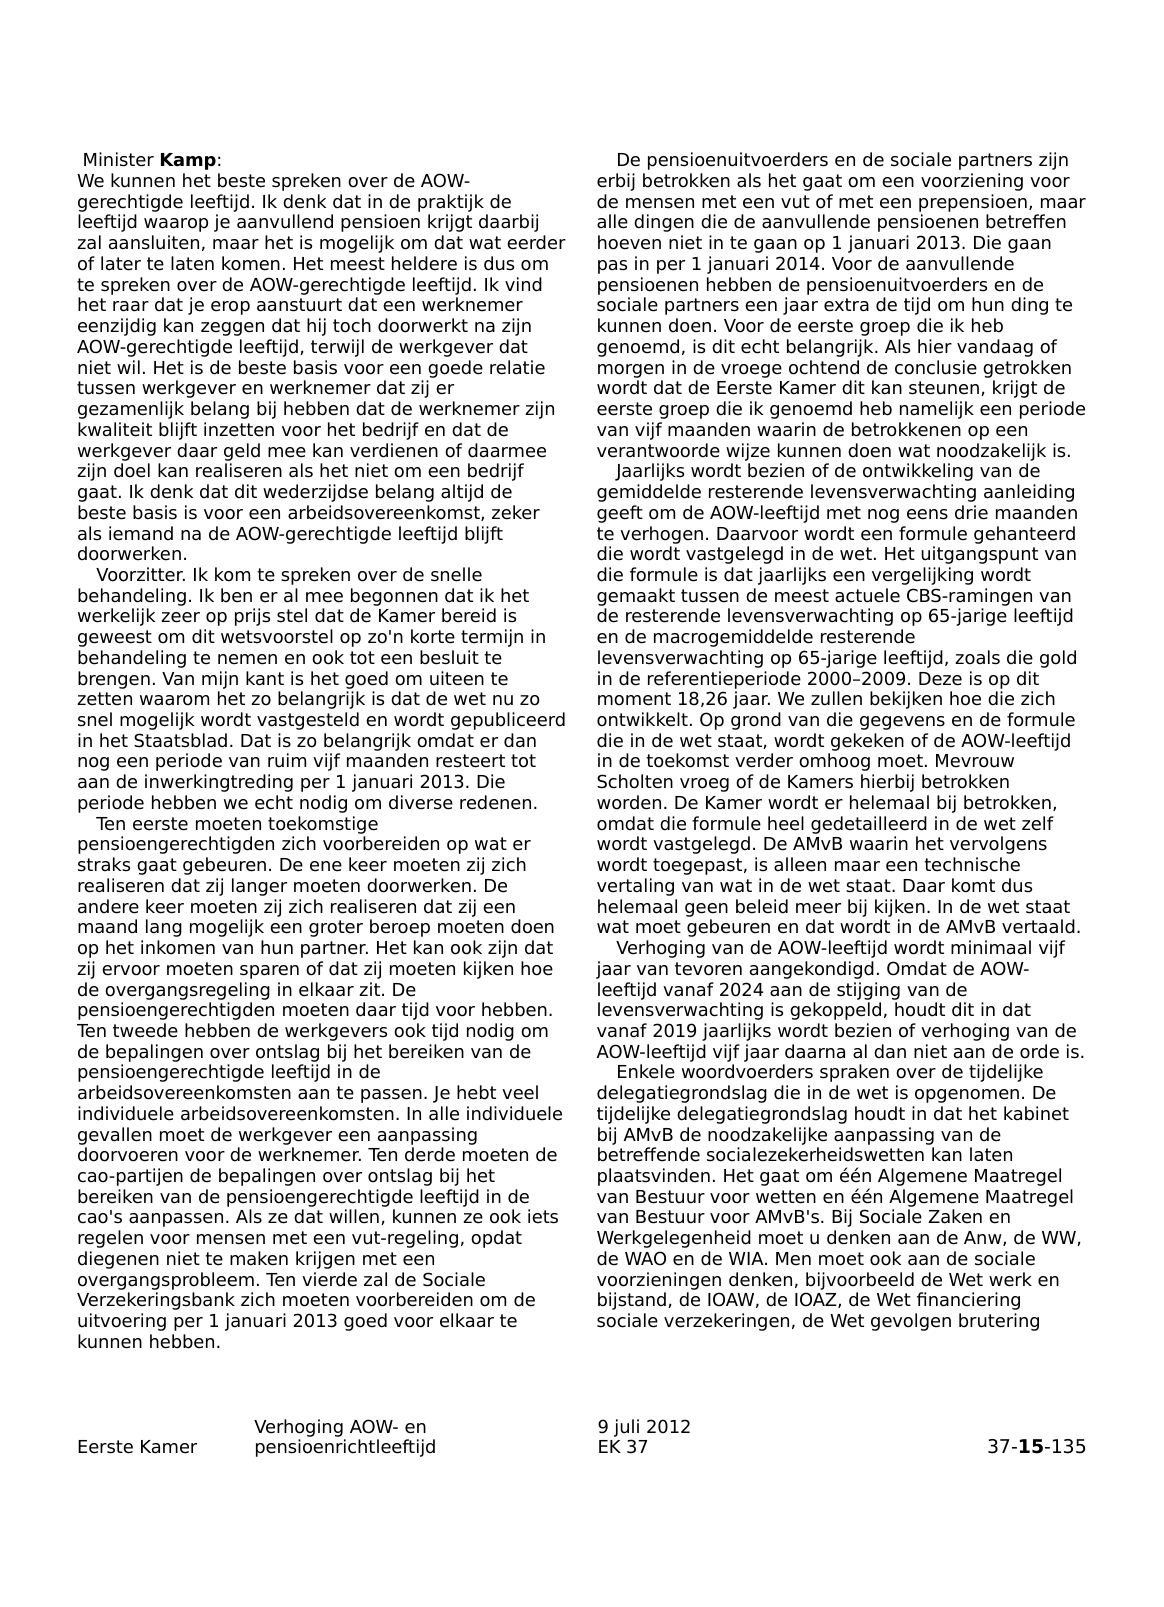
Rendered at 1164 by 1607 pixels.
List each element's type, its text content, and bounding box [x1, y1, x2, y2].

text Voorzitter. Ik kom te spreken over de snelle behandeling. Ik ben er al mee begonnen dat ik het werkelijk zeer op prijs stel dat de Kamer bereid is geweest om dit wetsvoorstel op zo'n korte termijn in behandeling te nemen en ook tot een besluit te brengen. Van mijn kant is het goed om uiteen te zetten waarom het zo belangrijk is dat de wet nu zo snel mogelijk wordt vastgesteld en wordt gepubliceerd in het Staatsblad. Dat is zo belangrijk omdat er dan nog een periode van ruim vijf maanden resteert tot aan de inwerkingtreding per 1 januari 2013. Die periode hebben we echt nodig om diverse redenen. [77, 565, 567, 813]
text We kunnen het beste spreken over de AOW-gerechtigde leeftijd. Ik denk dat in de praktijk de leeftijd waarop je aanvullend pensioen krijgt daarbij zal aansluiten, maar het is mogelijk om dat wat eerder of later te laten komen. Het meest heldere is dus om te spreken over de AOW-gerechtigde leeftijd. Ik vind het raar dat je erop aanstuurt dat een werknemer eenzijdig kan zeggen dat hij toch doorwerkt na zijn AOW-gerechtigde leeftijd, terwijl de werkgever dat niet wil. Het is de beste basis voor een goede relatie tussen werkgever en werknemer dat zij er gezamenlijk belang bij hebben dat de werknemer zijn kwaliteit blijft inzetten voor het bedrijf en dat de werkgever daar geld mee kan verdienen of daarmee zijn doel kan realiseren als het niet om een bedrijf gaat. Ik denk dat dit wederzijdse belang altijd de beste basis is voor een arbeidsovereenkomst, zeker als iemand na de AOW-gerechtigde leeftijd blijft doorwerken. [77, 171, 567, 565]
text Ten eerste moeten toekomstige pensioengerechtigden zich voorbereiden op wat er straks gaat gebeuren. De ene keer moeten zij zich realiseren dat zij langer moeten doorwerken. De andere keer moeten zij zich realiseren dat zij een maand lang mogelijk een groter beroep moeten doen op het inkomen van hun partner. Het kan ook zijn dat zij ervoor moeten sparen of dat zij moeten kijken hoe de overgangsregeling in elkaar zit. De pensioengerechtigden moeten daar tijd voor hebben. Ten tweede hebben de werkgevers ook tijd nodig om de bepalingen over ontslag bij het bereiken van de pensioengerechtigde leeftijd in de arbeidsovereenkomsten aan te passen. Je hebt veel individuele arbeidsovereenkomsten. In alle individuele gevallen moet de werkgever een aanpassing doorvoeren voor de werknemer. Ten derde moeten de cao-partijen de bepalingen over ontslag bij het bereiken van de pensioengerechtigde leeftijd in de cao's aanpassen. Als ze dat willen, kunnen ze ook iets regelen voor mensen met een vut-regeling, opdat diegenen niet te maken krijgen met een overgangsprobleem. Ten vierde zal de Sociale Verzekeringsbank zich moeten voorbereiden om de uitvoering per 1 januari 2013 goed voor elkaar te kunnen hebben. [77, 813, 567, 1352]
text De pensioenuitvoerders en de sociale partners zijn erbij betrokken als het gaat om een voorziening voor de mensen met een vut of met een prepensioen, maar alle dingen die de aanvullende pensioenen betreffen hoeven niet in te gaan op 1 januari 2013. Die gaan pas in per 1 januari 2014. Voor de aanvullende pensioenen hebben de pensioenuitvoerders en de sociale partners een jaar extra de tijd om hun ding te kunnen doen. Voor de eerste groep die ik heb genoemd, is dit echt belangrijk. Als hier vandaag of morgen in de vroege ochtend de conclusie getrokken wordt dat de Eerste Kamer dit kan steunen, krijgt de eerste groep die ik genoemd heb namelijk een periode van vijf maanden waarin de betrokkenen op een verantwoorde wijze kunnen doen wat noodzakelijk is. [596, 150, 1087, 461]
text Enkele woordvoerders spraken over de tijdelijke delegatiegrondslag die in de wet is opgenomen. De tijdelijke delegatiegrondslag houdt in dat het kabinet bij AMvB de noodzakelijke aanpassing van de betreffende socialezekerheidswetten kan laten plaatsvinden. Het gaat om één Algemene Maatregel van Bestuur voor wetten en één Algemene Maatregel van Bestuur voor AMvB's. Bij Sociale Zaken en Werkgelegenheid moet u denken aan de Anw, de WW, de WAO en de WIA. Men moet ook aan de sociale voorzieningen denken, bijvoorbeeld de Wet werk en bijstand, de IOAW, de IOAZ, de Wet financiering sociale verzekeringen, de Wet gevolgen brutering [596, 1062, 1087, 1332]
text Minister Kamp: [77, 150, 567, 171]
text Jaarlijks wordt bezien of de ontwikkeling van de gemiddelde resterende levensverwachting aanleiding geeft om de AOW-leeftijd met nog eens drie maanden te verhogen. Daarvoor wordt een formule gehanteerd die wordt vastgelegd in de wet. Het uitgangspunt van die formule is dat jaarlijks een vergelijking wordt gemaakt tussen de meest actuele CBS-ramingen van de resterende levensverwachting op 65-jarige leeftijd en de macrogemiddelde resterende levensverwachting op 65-jarige leeftijd, zoals die gold in de referentieperiode 2000–2009. Deze is op dit moment 18,26 jaar. We zullen bekijken hoe die zich ontwikkelt. Op grond van die gegevens en de formule die in de wet staat, wordt gekeken of de AOW-leeftijd in de toekomst verder omhoog moet. Mevrouw Scholten vroeg of de Kamers hierbij betrokken worden. De Kamer wordt er helemaal bij betrokken, omdat die formule heel gedetailleerd in de wet zelf wordt vastgelegd. De AMvB waarin het vervolgens wordt toegepast, is alleen maar een technische vertaling van wat in de wet staat. Daar komt dus helemaal geen beleid meer bij kijken. In de wet staat wat moet gebeuren en dat wordt in de AMvB vertaald. [596, 461, 1087, 938]
text Verhoging van de AOW-leeftijd wordt minimaal vijf jaar van tevoren aangekondigd. Omdat de AOW-leeftijd vanaf 2024 aan de stijging van de levensverwachting is gekoppeld, houdt dit in dat vanaf 2019 jaarlijks wordt bezien of verhoging van de AOW-leeftijd vijf jaar daarna al dan niet aan de orde is. [596, 938, 1087, 1062]
